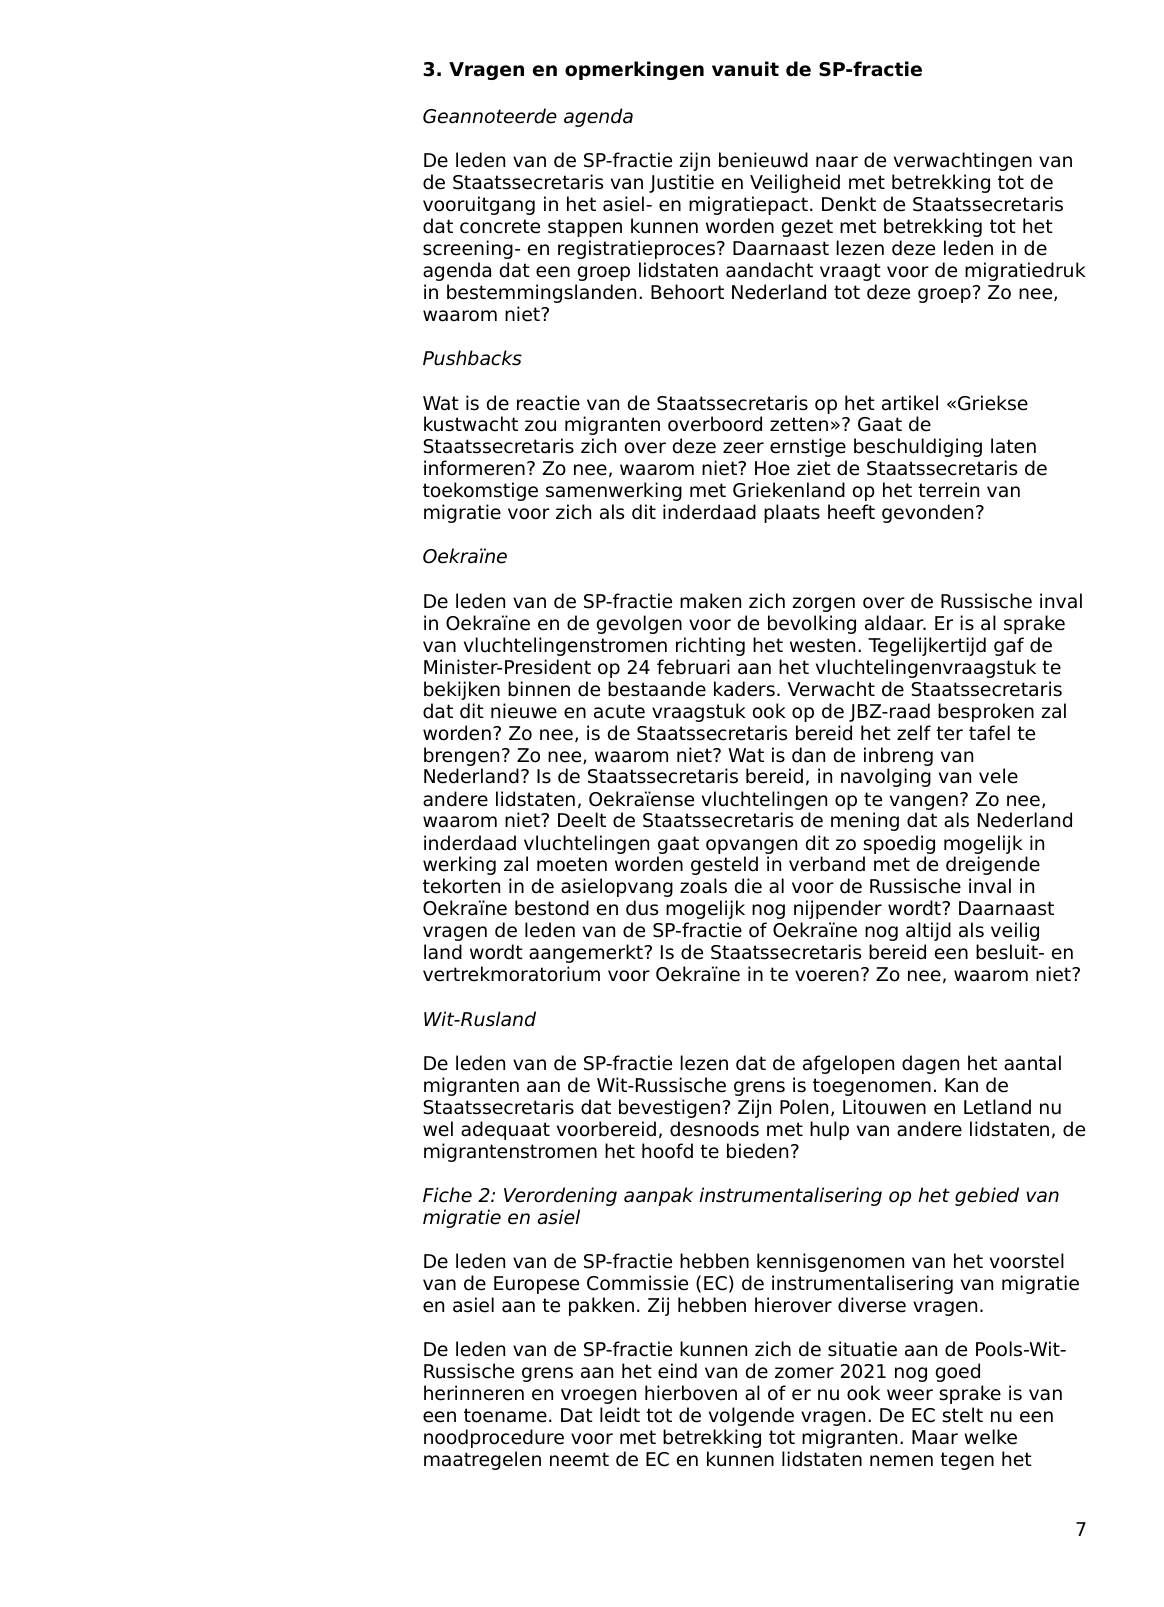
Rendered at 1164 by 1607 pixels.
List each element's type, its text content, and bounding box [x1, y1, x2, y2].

text Wat is de reactie van de Staatssecretaris op het artikel «Griekse kustwacht zou migranten overboord zetten»? Gaat de Staatssecretaris zich over deze zeer ernstige beschuldiging laten informeren? Zo nee, waarom niet? Hoe ziet de Staatssecretaris de toekomstige samenwerking met Griekenland op het terrein van migratie voor zich als dit inderdaad plaats heeft gevonden? [422, 392, 1087, 524]
text De leden van de SP-fractie hebben kennisgenomen van het voorstel van de Europese Commissie (EC) de instrumentalisering van migratie en asiel aan te pakken. Zij hebben hierover diverse vragen. [422, 1251, 1087, 1317]
subtitle 3. Vragen en opmerkingen vanuit de SP-fractie [422, 59, 1087, 81]
text De leden van de SP-fractie kunnen zich de situatie aan de Pools-Wit-Russische grens aan het eind van de zomer 2021 nog goed herinneren en vroegen hierboven al of er nu ook weer sprake is van een toename. Dat leidt tot de volgende vragen. De EC stelt nu een noodprocedure voor met betrekking tot migranten. Maar welke maatregelen neemt de EC en kunnen lidstaten nemen tegen het [422, 1339, 1087, 1471]
text De leden van de SP-fractie zijn benieuwd naar de verwachtingen van de Staatssecretaris van Justitie en Veiligheid met betrekking tot de vooruitgang in het asiel- en migratiepact. Denkt de Staatssecretaris dat concrete stappen kunnen worden gezet met betrekking tot het screening- en registratieproces? Daarnaast lezen deze leden in de agenda dat een groep lidstaten aandacht vraagt voor de migratiedruk in bestemmingslanden. Behoort Nederland tot deze groep? Zo nee, waarom niet? [422, 150, 1087, 326]
text De leden van de SP-fractie maken zich zorgen over de Russische inval in Oekraïne en de gevolgen voor de bevolking aldaar. Er is al sprake van vluchtelingenstromen richting het westen. Tegelijkertijd gaf de Minister-President op 24 februari aan het vluchtelingenvraagstuk te bekijken binnen de bestaande kaders. Verwacht de Staatssecretaris dat dit nieuwe en acute vraagstuk ook op de JBZ-raad besproken zal worden? Zo nee, is de Staatssecretaris bereid het zelf ter tafel te brengen? Zo nee, waarom niet? Wat is dan de inbreng van Nederland? Is de Staatssecretaris bereid, in navolging van vele andere lidstaten, Oekraïense vluchtelingen op te vangen? Zo nee, waarom niet? Deelt de Staatssecretaris de mening dat als Nederland inderdaad vluchtelingen gaat opvangen dit zo spoedig mogelijk in werking zal moeten worden gesteld in verband met de dreigende tekorten in de asielopvang zoals die al voor de Russische inval in Oekraïne bestond en dus mogelijk nog nijpender wordt? Daarnaast vragen de leden van de SP-fractie of Oekraïne nog altijd als veilig land wordt aangemerkt? Is de Staatssecretaris bereid een besluit- en vertrekmoratorium voor Oekraïne in te voeren? Zo nee, waarom niet? [422, 591, 1087, 986]
subtitle Oekraïne [422, 546, 1087, 568]
subtitle Fiche 2: Verordening aanpak instrumentalisering op het gebied van migratie en asiel [422, 1185, 1087, 1229]
subtitle Pushbacks [422, 348, 1087, 370]
subtitle Geannoteerde agenda [422, 106, 1087, 128]
text De leden van de SP-fractie lezen dat de afgelopen dagen het aantal migranten aan de Wit-Russische grens is toegenomen. Kan de Staatssecretaris dat bevestigen? Zijn Polen, Litouwen en Letland nu wel adequaat voorbereid, desnoods met hulp van andere lidstaten, de migrantenstromen het hoofd te bieden? [422, 1053, 1087, 1162]
subtitle Wit-Rusland [422, 1008, 1087, 1030]
